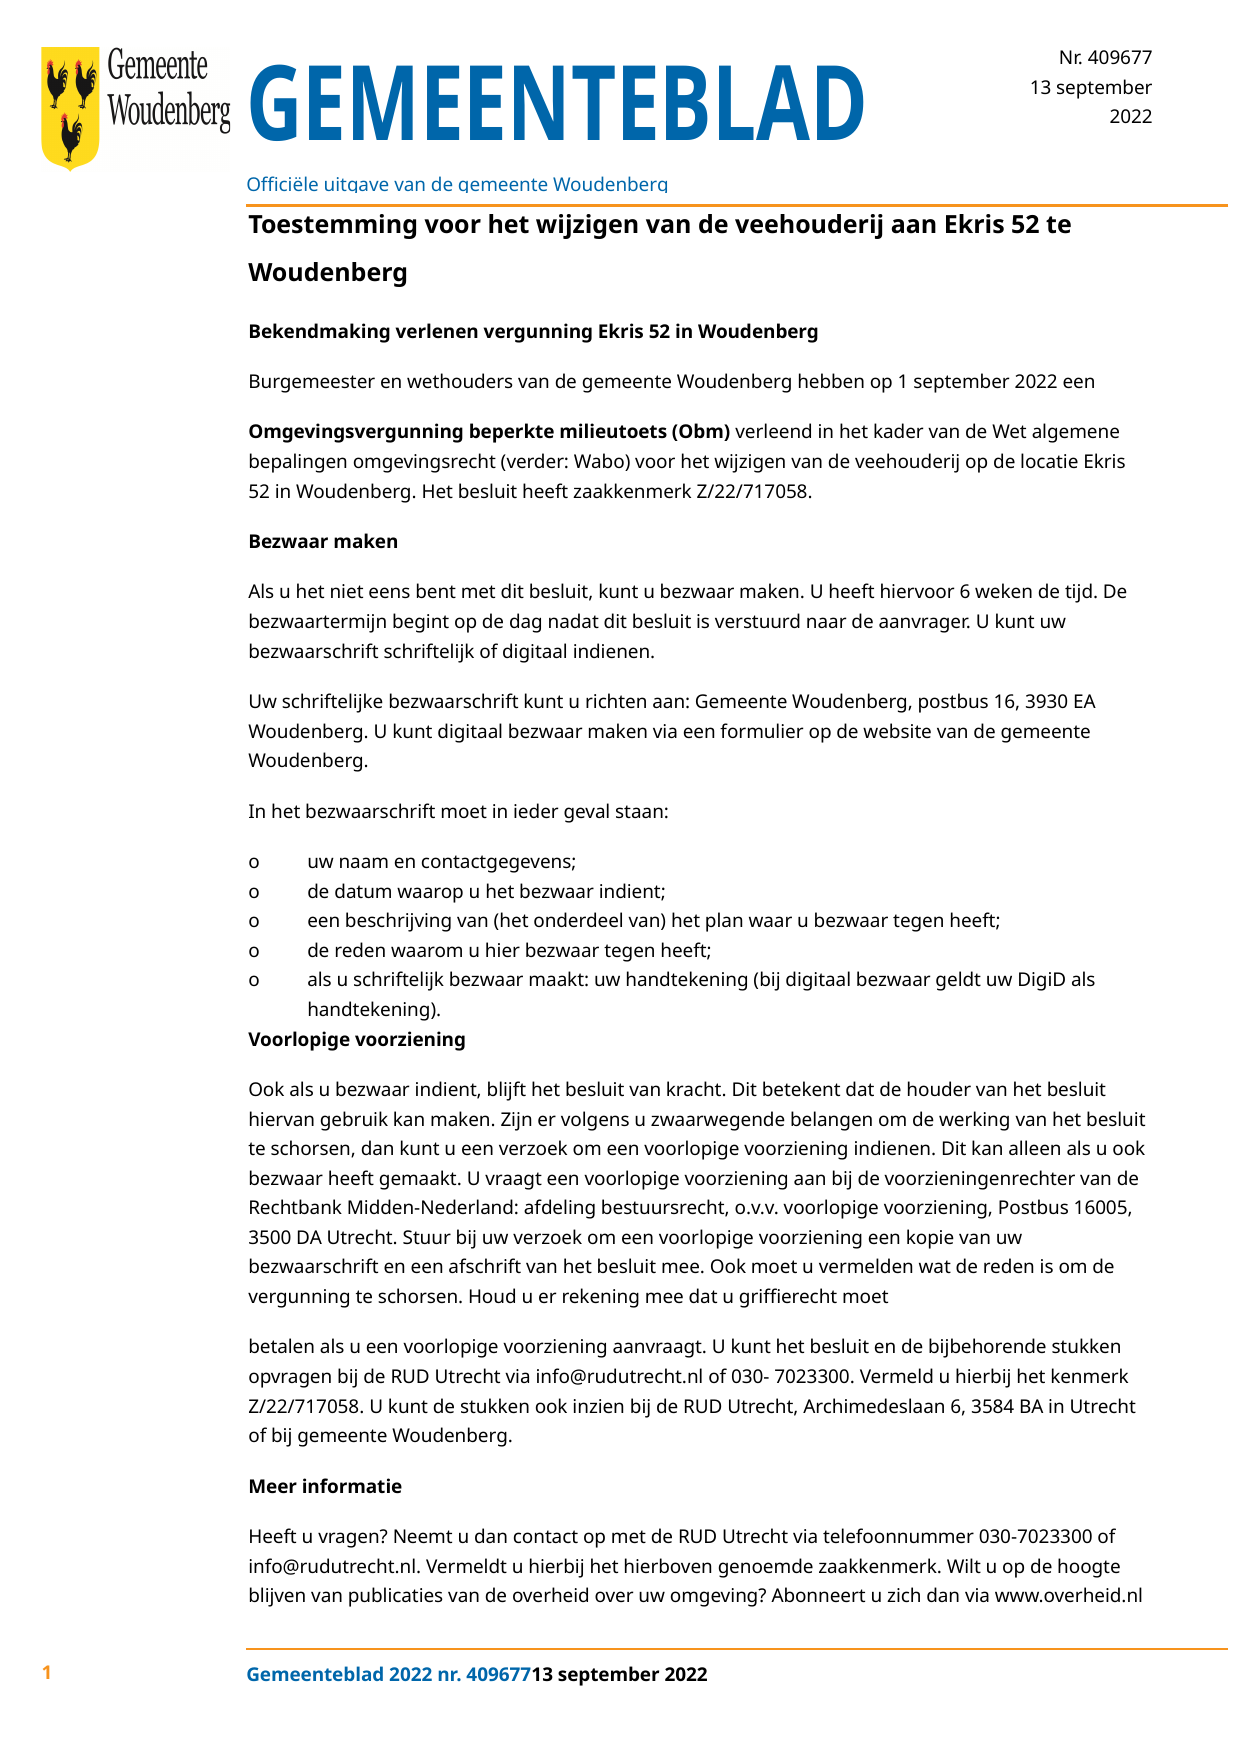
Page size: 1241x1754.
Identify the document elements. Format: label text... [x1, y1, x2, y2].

text Omgevingsvergunning beperkte milieutoets (Obm) verleend in het kader van de Wet algemene bepalingen omgevingsrecht (verder: Wabo) voor het wijzigen van de veehouderij op de locatie Ekris 52 in Woudenberg. Het besluit heeft zaakkenmerk Z/22/717058. [248, 419, 1152, 504]
list de datum waarop u het bezwaar indient; [248, 878, 1152, 904]
text Uw schriftelijke bezwaarschrift kunt u richten aan: Gemeente Woudenberg, postbus 16, 3930 EA Woudenberg. U kunt digitaal bezwaar maken via een formulier op de website van de gemeente Woudenberg. [248, 688, 1152, 773]
picture [41, 47, 231, 172]
list als u schriftelijk bezwaar maakt: uw handtekening (bij digitaal bezwaar geldt uw DigiD als handtekening). [248, 967, 1152, 1022]
text In het bezwaarschrift moet in ieder geval staan: [248, 798, 1152, 824]
text Heeft u vragen? Neemt u dan contact op met de RUD Utrecht via telefoonnummer 030-7023300 of info@rudutrecht.nl. Vermeldt u hierbij het hierboven genoemde zaakkenmerk. Wilt u op de hoogte blijven van publicaties van de overheid over uw omgeving? Abonneert u zich dan via www.overheid.nl [248, 1523, 1152, 1608]
text Als u het niet eens bent met dit besluit, kunt u bezwaar maken. U heeft hiervoor 6 weken de tijd. De bezwaartermijn begint op de dag nadat dit besluit is verstuurd naar de aanvrager. U kunt uw bezwaarschrift schriftelijk of digitaal indienen. [248, 579, 1152, 664]
text betalen als u een voorlopige voorziening aanvraagt. U kunt het besluit en de bijbehorende stukken opvragen bij de RUD Utrecht via info@rudutrecht.nl of 030- 7023300. Vermeld u hierbij het kenmerk Z/22/717058. U kunt de stukken ook inzien bij de RUD Utrecht, Archimedeslaan 6, 3584 BA in Utrecht of bij gemeente Woudenberg. [248, 1334, 1152, 1448]
text Bezwaar maken [248, 528, 1152, 554]
text Burgemeester en wethouders van de gemeente Woudenberg hebben op 1 september 2022 een [248, 368, 1152, 394]
text Voorlopige voorziening [248, 1026, 1152, 1052]
text Bekendmaking verlenen vergunning Ekris 52 in Woudenberg [248, 318, 1152, 344]
list uw naam en contactgegevens; [248, 848, 1152, 874]
list de reden waarom u hier bezwaar tegen heeft; [248, 937, 1152, 963]
text Ook als u bezwaar indient, blijft het besluit van kracht. Dit betekent dat de houder van het besluit hiervan gebruik kan maken. Zijn er volgens u zwaarwegende belangen om de werking van het besluit te schorsen, dan kunt u een verzoek om een voorlopige voorziening indienen. Dit kan alleen als u ook bezwaar heeft gemaakt. U vraagt een voorlopige voorziening aan bij de voorzieningenrechter van de Rechtbank Midden-Nederland: afdeling bestuursrecht, o.v.v. voorlopige voorziening, Postbus 16005, 3500 DA Utrecht. Stuur bij uw verzoek om een voorlopige voorziening een kopie van uw bezwaarschrift en een afschrift van het besluit mee. Ook moet u vermelden wat de reden is om de vergunning te schorsen. Houd u er rekening mee dat u griffierecht moet [248, 1076, 1152, 1309]
list een beschrijving van (het onderdeel van) het plan waar u bezwaar tegen heeft; [248, 907, 1152, 933]
text Toestemming voor het wijzigen van de veehouderij aan Ekris 52 te Woudenberg [248, 207, 1152, 288]
text Meer informatie [248, 1473, 1152, 1499]
